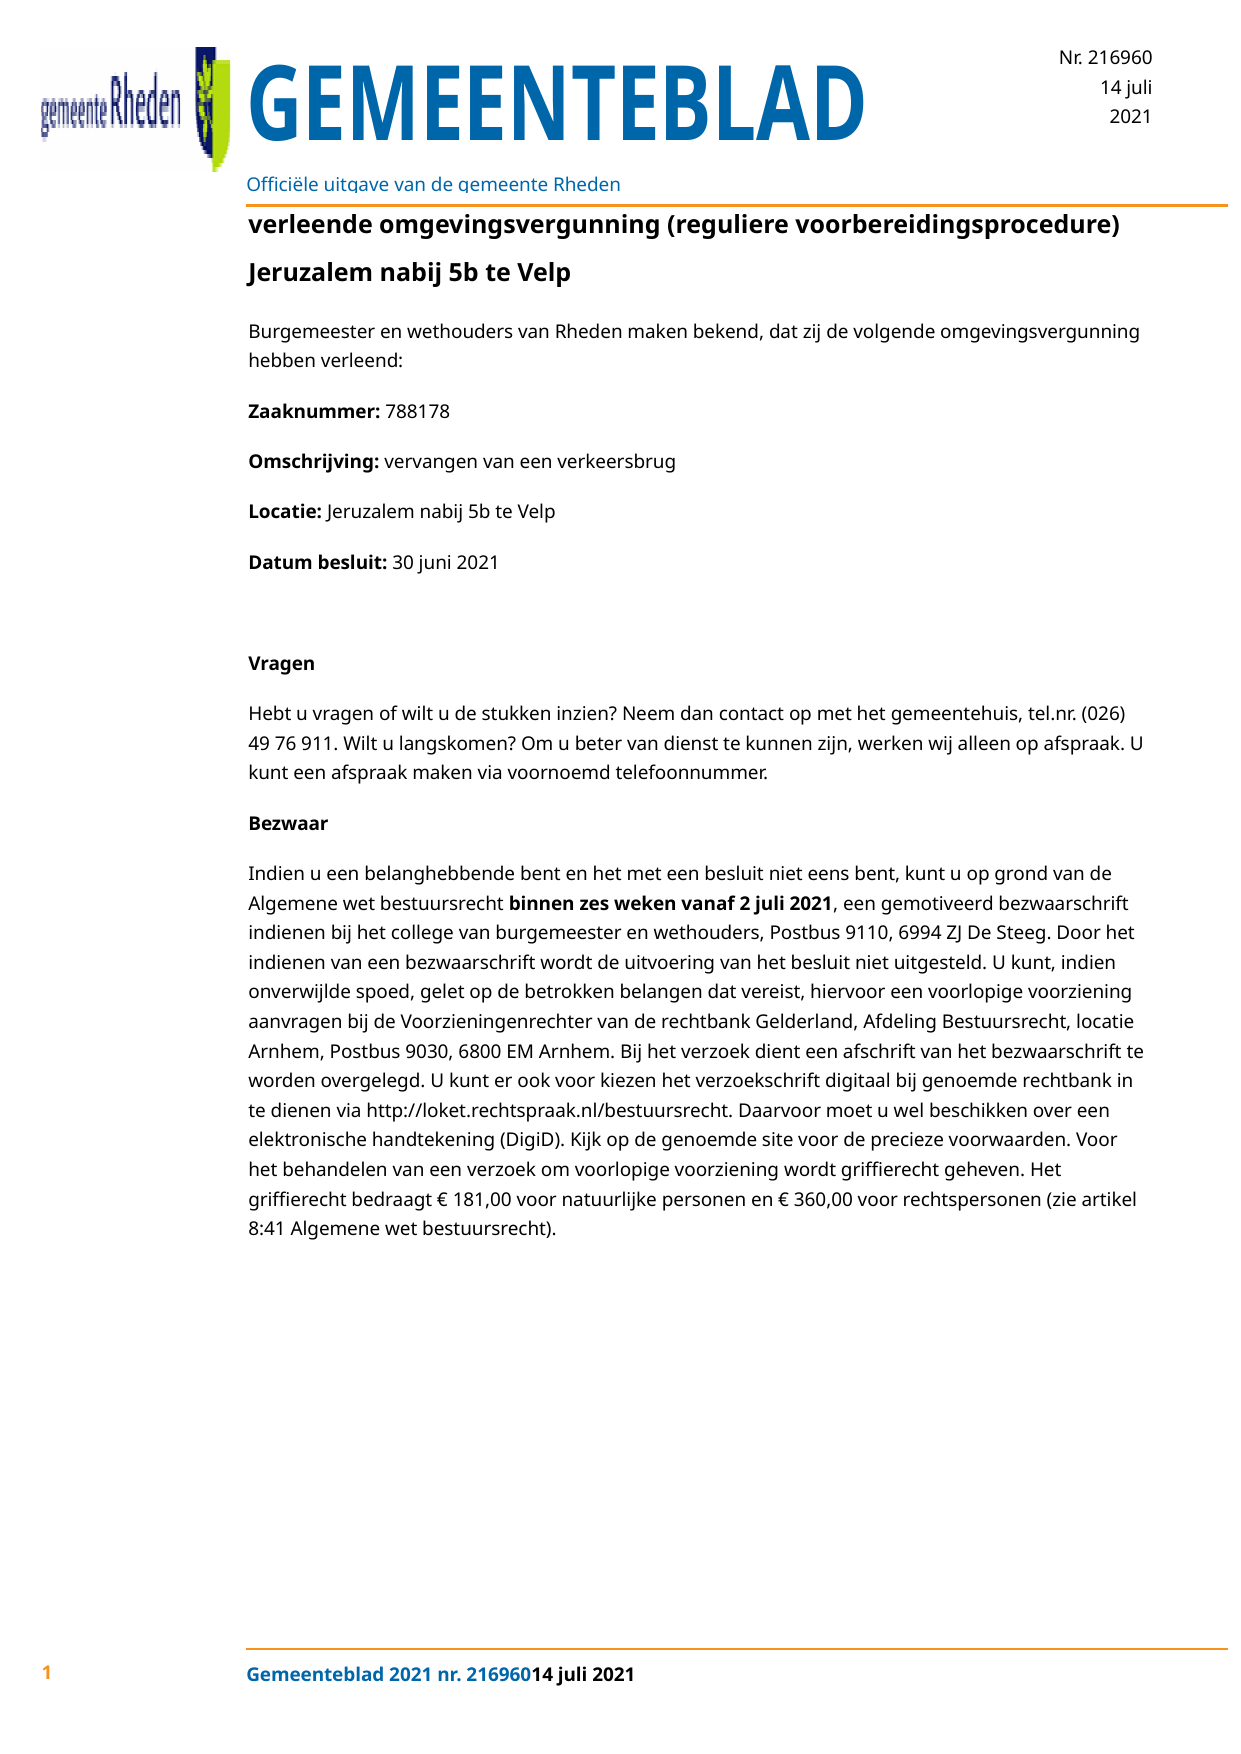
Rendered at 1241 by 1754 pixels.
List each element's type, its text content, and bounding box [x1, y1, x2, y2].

text Hebt u vragen of wilt u de stukken inzien? Neem dan contact op met het gemeentehuis, tel.nr. (026) 49 76 911. Wilt u langskomen? Om u beter van dienst te kunnen zijn, werken wij alleen op afspraak. U kunt een afspraak maken via voornoemd telefoonnummer. [248, 700, 1152, 785]
text Indien u een belanghebbende bent en het met een besluit niet eens bent, kunt u op grond van de Algemene wet bestuursrecht binnen zes weken vanaf 2 juli 2021, een gemotiveerd bezwaarschrift indienen bij het college van burgemeester en wethouders, Postbus 9110, 6994 ZJ De Steeg. Door het indienen van een bezwaarschrift wordt de uitvoering van het besluit niet uitgesteld. U kunt, indien onverwijlde spoed, gelet op de betrokken belangen dat vereist, hiervoor een voorlopige voorziening aanvragen bij de Voorzieningenrechter van de rechtbank Gelderland, Afdeling Bestuursrecht, locatie Arnhem, Postbus 9030, 6800 EM Arnhem. Bij het verzoek dient een afschrift van het bezwaarschrift te worden overgelegd. U kunt er ook voor kiezen het verzoekschrift digitaal bij genoemde rechtbank in te dienen via http://loket.rechtspraak.nl/bestuursrecht. Daarvoor moet u wel beschikken over een elektronische handtekening (DigiD). Kijk op de genoemde site voor de precieze voorwaarden. Voor het behandelen van een verzoek om voorlopige voorziening wordt griffierecht geheven. Het griffierecht bedraagt € 181,00 voor natuurlijke personen en € 360,00 voor rechtspersonen (zie artikel 8:41 Algemene wet bestuursrecht). [248, 860, 1152, 1241]
text Locatie: Jeruzalem nabij 5b te Velp [248, 499, 1152, 524]
text Datum besluit: 30 juni 2021 [248, 549, 1152, 575]
text Burgemeester en wethouders van Rheden maken bekend, dat zij de volgende omgevingsvergunning hebben verleend: [248, 318, 1152, 373]
text Zaaknummer: 788178 [248, 398, 1152, 424]
picture [41, 47, 231, 172]
text verleende omgevingsvergunning (reguliere voorbereidingsprocedure) Jeruzalem nabij 5b te Velp [248, 207, 1152, 288]
text Vragen [248, 650, 1152, 676]
text Omschrijving: vervangen van een verkeersbrug [248, 448, 1152, 474]
text Bezwaar [248, 810, 1152, 836]
